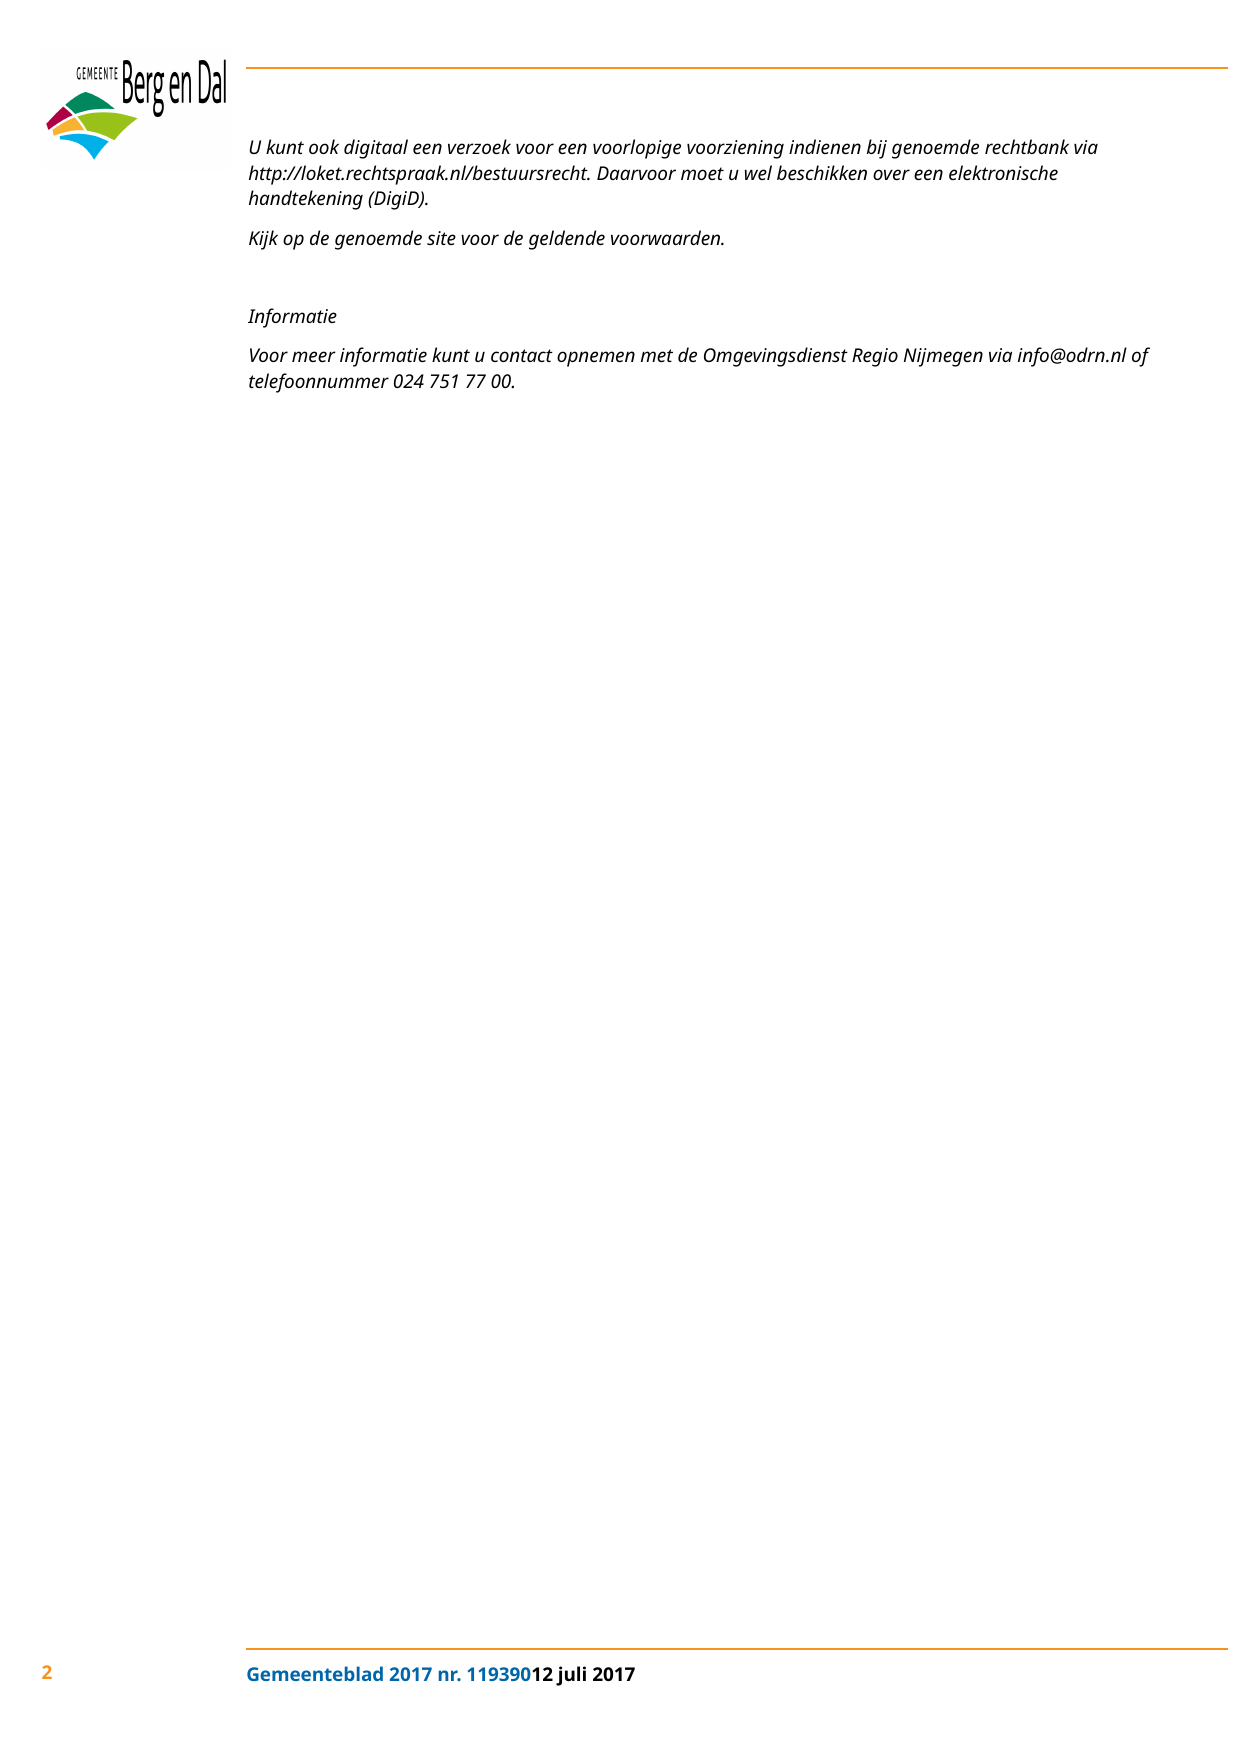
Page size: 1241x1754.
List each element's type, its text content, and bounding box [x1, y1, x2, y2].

text Informatie [248, 303, 1152, 329]
text Voor meer informatie kunt u contact opnemen met de Omgevingsdienst Regio Nijmegen via info@odrn.nl of telefoonnummer 024 751 77 00. [248, 343, 1152, 394]
text U kunt ook digitaal een verzoek voor een voorlopige voorziening indienen bij genoemde rechtbank via http://loket.rechtspraak.nl/bestuursrecht. Daarvoor moet u wel beschikken over een elektronische handtekening (DigiD). [248, 134, 1152, 211]
text Kijk op de genoemde site voor de geldende voorwaarden. [248, 225, 1152, 251]
picture [41, 47, 231, 172]
